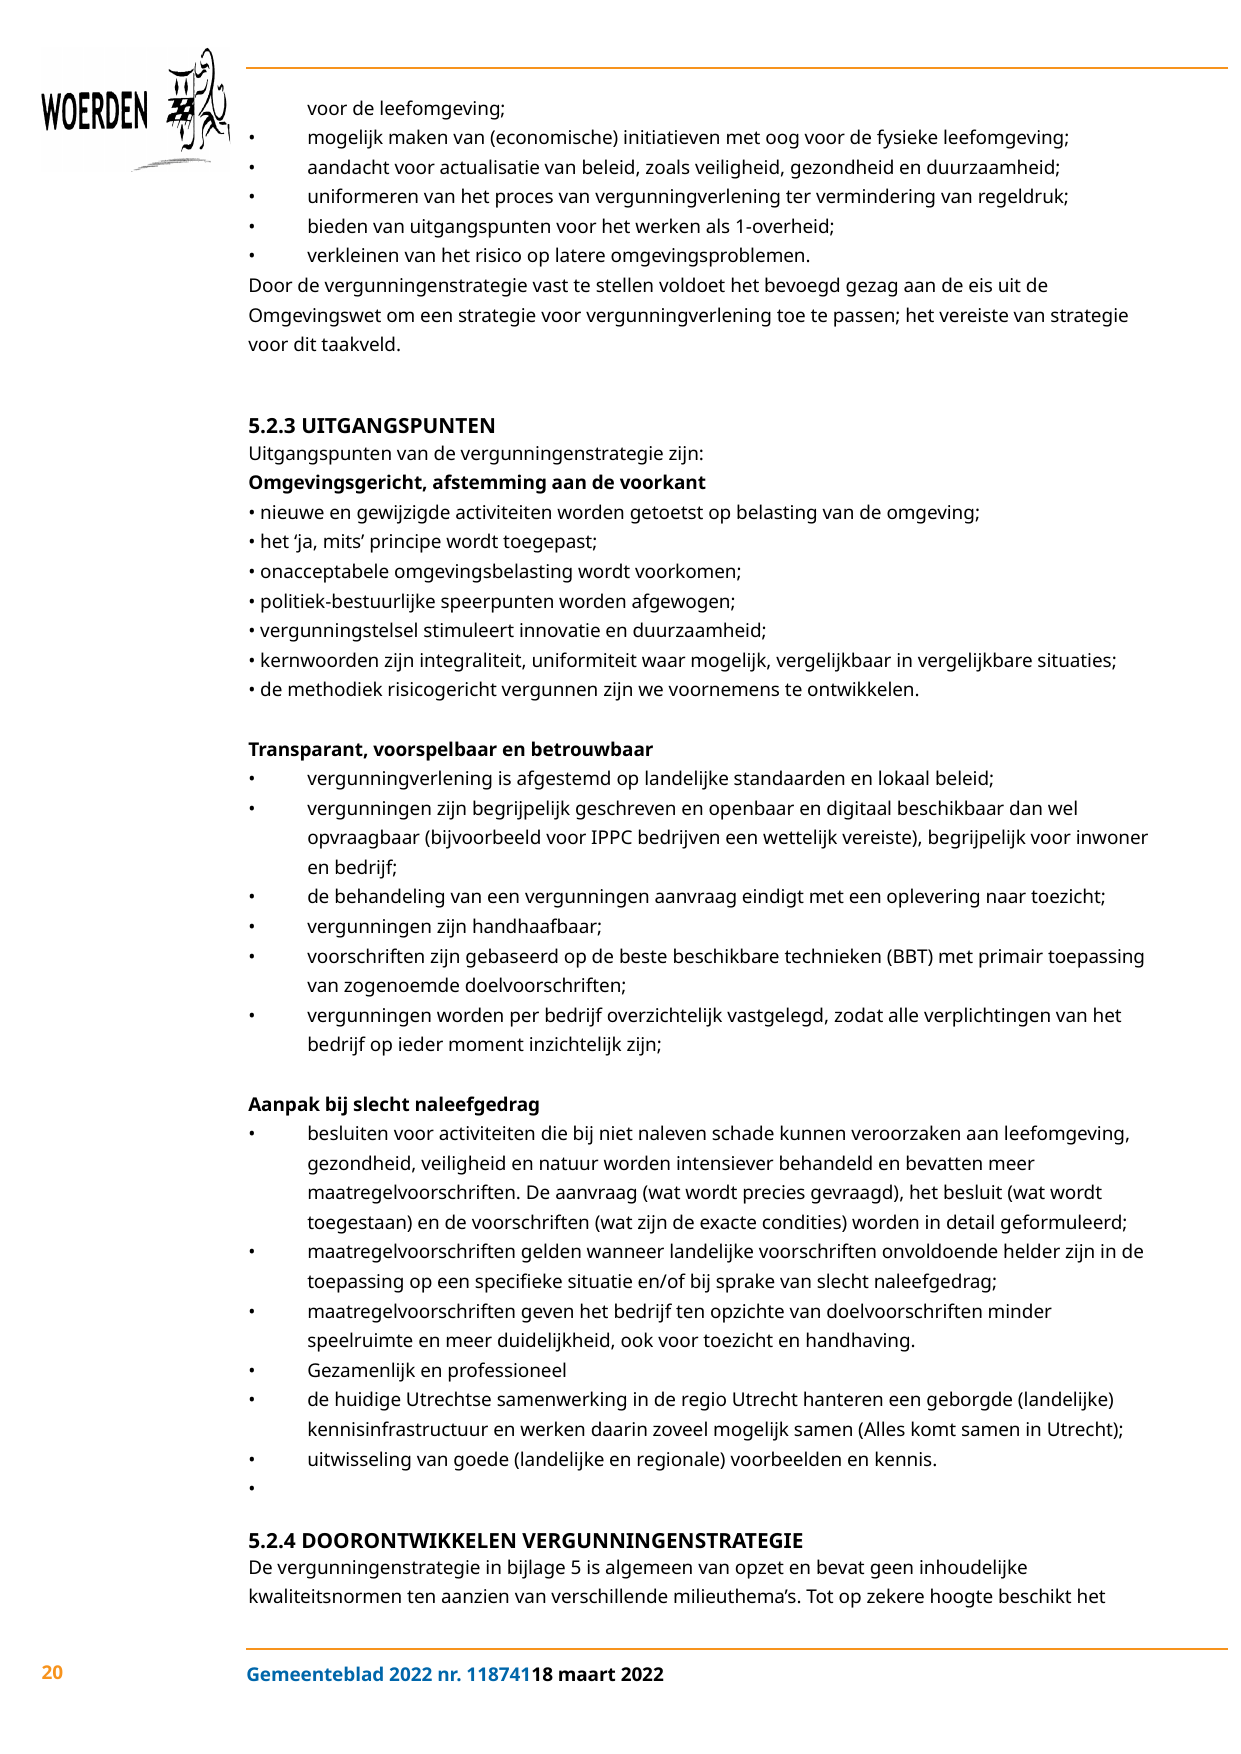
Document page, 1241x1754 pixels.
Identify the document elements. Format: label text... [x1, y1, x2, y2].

list voorschriften zijn gebaseerd op de beste beschikbare technieken (BBT) met primair toepassing van zogenoemde doelvoorschriften; [248, 943, 1152, 998]
text Door de vergunningenstrategie vast te stellen voldoet het bevoegd gezag aan de eis uit de Omgevingswet om een strategie voor vergunningverlening toe te passen; het vereiste van strategie voor dit taakveld. [248, 272, 1152, 357]
text 5.2.3 UITGANGSPUNTEN [248, 411, 1152, 440]
list uitwisseling van goede (landelijke en regionale) voorbeelden en kennis. [248, 1446, 1152, 1471]
list besluiten voor activiteiten die bij niet naleven schade kunnen veroorzaken aan leefomgeving, gezondheid, veiligheid en natuur worden intensiever behandeld en bevatten meer maatregelvoorschriften. De aanvraag (wat wordt precies gevraagd), het besluit (wat wordt toegestaan) en de voorschriften (wat zijn de exacte condities) worden in detail geformuleerd; [248, 1120, 1152, 1235]
text 5.2.4 DOORONTWIKKELEN VERGUNNINGENSTRATEGIE [248, 1526, 1152, 1554]
text Omgevingsgericht, afstemming aan de voorkant [248, 469, 1152, 495]
list vergunningen zijn begrijpelijk geschreven en openbaar en digitaal beschikbaar dan wel opvraagbaar (bijvoorbeeld voor IPPC bedrijven een wettelijk vereiste), begrijpelijk voor inwoner en bedrijf; [248, 795, 1152, 880]
list Gezamenlijk en professioneel [248, 1357, 1152, 1383]
text • kernwoorden zijn integraliteit, uniformiteit waar mogelijk, vergelijkbaar in vergelijkbare situaties; [248, 647, 1152, 673]
list bieden van uitgangspunten voor het werken als 1-overheid; [248, 213, 1152, 239]
list vergunningverlening is afgestemd op landelijke standaarden en lokaal beleid; [248, 765, 1152, 791]
picture [41, 47, 231, 172]
list voor de leefomgeving; [248, 95, 1152, 121]
text De vergunningenstrategie in bijlage 5 is algemeen van opzet en bevat geen inhoudelijke kwaliteitsnormen ten aanzien van verschillende milieuthema’s. Tot op zekere hoogte beschikt het [248, 1554, 1152, 1609]
list maatregelvoorschriften gelden wanneer landelijke voorschriften onvoldoende helder zijn in de toepassing op een specifieke situatie en/of bij sprake van slecht naleefgedrag; [248, 1239, 1152, 1294]
text • onacceptabele omgevingsbelasting wordt voorkomen; [248, 558, 1152, 584]
list mogelijk maken van (economische) initiatieven met oog voor de fysieke leefomgeving; [248, 124, 1152, 150]
list de behandeling van een vergunningen aanvraag eindigt met een oplevering naar toezicht; [248, 884, 1152, 909]
list aandacht voor actualisatie van beleid, zoals veiligheid, gezondheid en duurzaamheid; [248, 154, 1152, 180]
list uniformeren van het proces van vergunningverlening ter vermindering van regeldruk; [248, 183, 1152, 209]
text • vergunningstelsel stimuleert innovatie en duurzaamheid; [248, 617, 1152, 643]
text • het ‘ja, mits’ principe wordt toegepast; [248, 529, 1152, 554]
text • de methodiek risicogericht vergunnen zijn we voornemens te ontwikkelen. [248, 677, 1152, 702]
text Uitgangspunten van de vergunningenstrategie zijn: [248, 440, 1152, 466]
list vergunningen zijn handhaafbaar; [248, 913, 1152, 939]
list de huidige Utrechtse samenwerking in de regio Utrecht hanteren een geborgde (landelijke) kennisinfrastructuur en werken daarin zoveel mogelijk samen (Alles komt samen in Utrecht); [248, 1387, 1152, 1442]
list vergunningen worden per bedrijf overzichtelijk vastgelegd, zodat alle verplichtingen van het bedrijf op ieder moment inzichtelijk zijn; [248, 1002, 1152, 1057]
text Aanpak bij slecht naleefgedrag [248, 1091, 1152, 1116]
text • nieuwe en gewijzigde activiteiten worden getoetst op belasting van de omgeving; [248, 499, 1152, 525]
list verkleinen van het risico op latere omgevingsproblemen. [248, 243, 1152, 268]
text Transparant, voorspelbaar en betrouwbaar [248, 736, 1152, 761]
text • politiek-bestuurlijke speerpunten worden afgewogen; [248, 588, 1152, 613]
list maatregelvoorschriften geven het bedrijf ten opzichte van doelvoorschriften minder speelruimte en meer duidelijkheid, ook voor toezicht en handhaving. [248, 1298, 1152, 1353]
